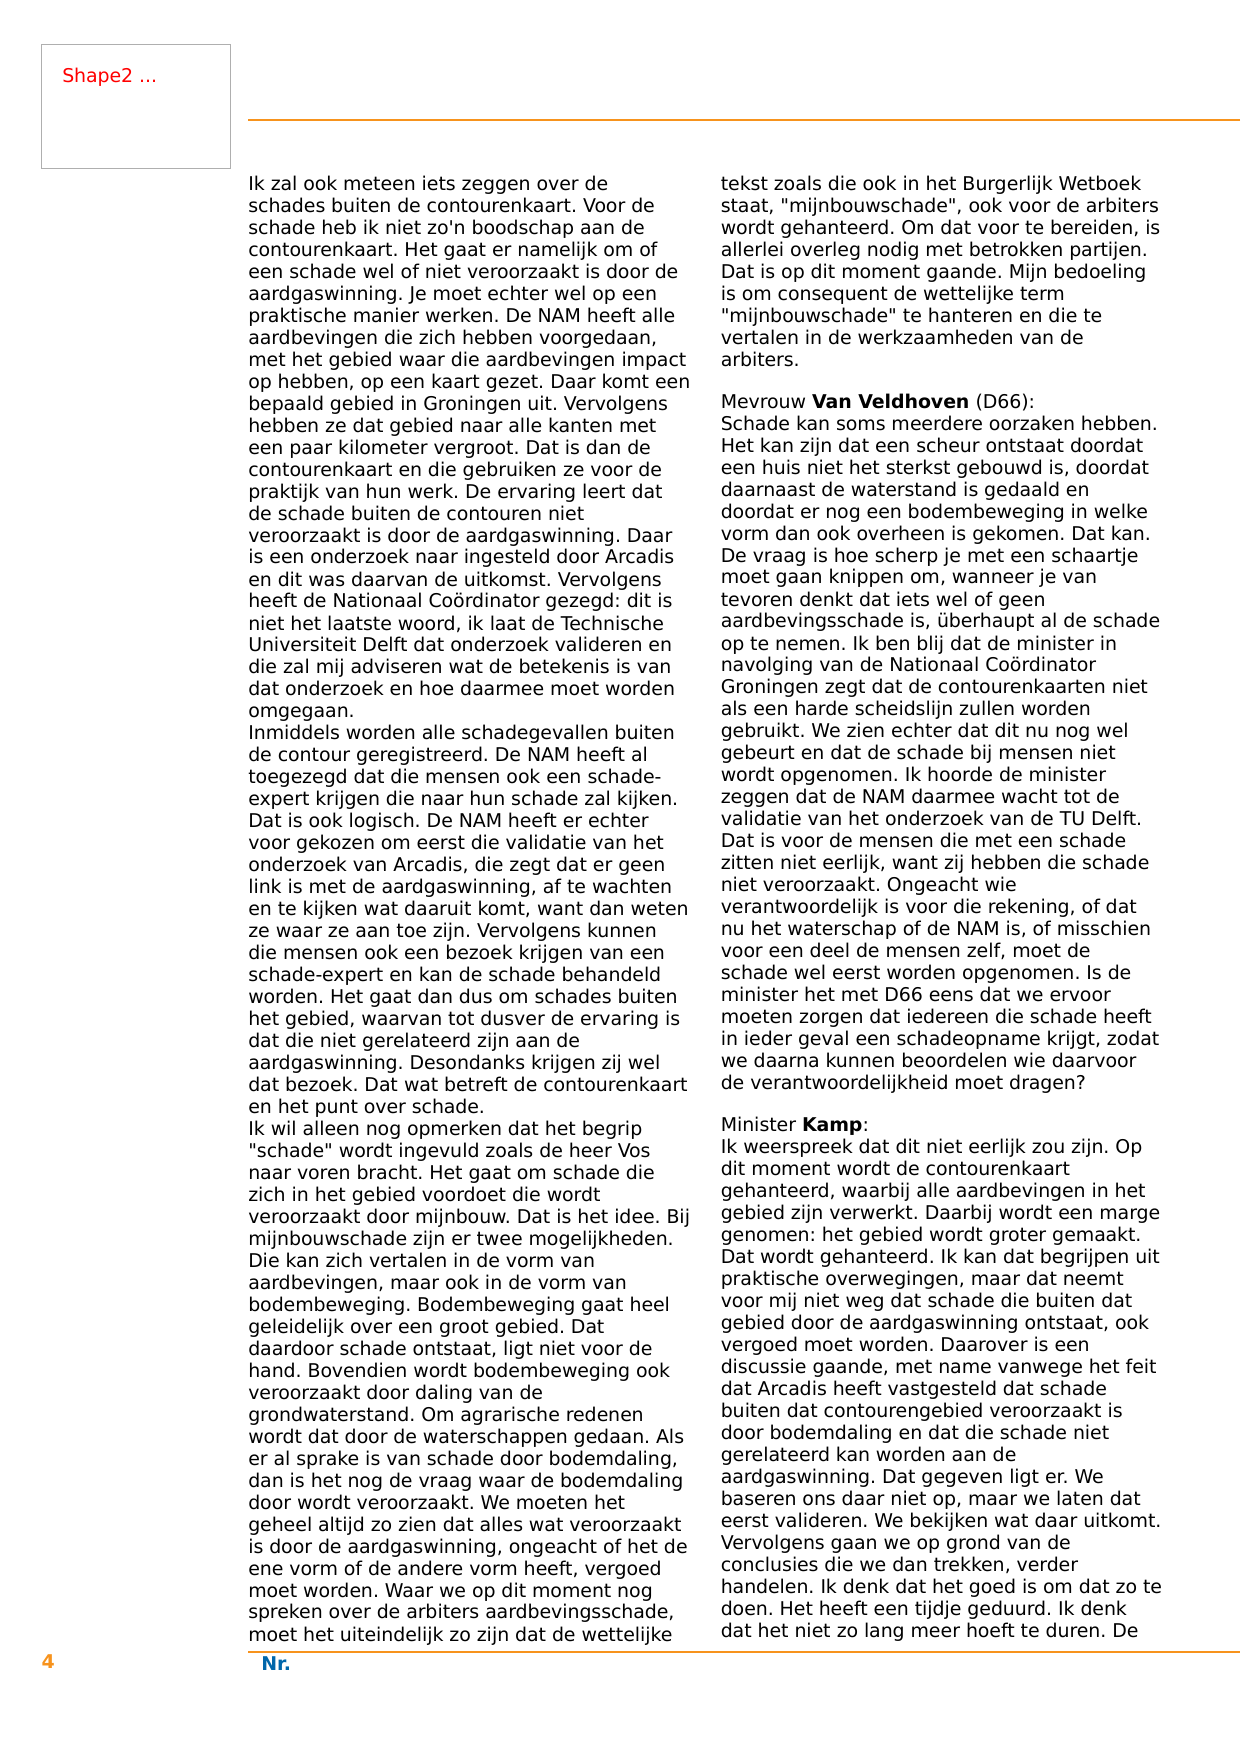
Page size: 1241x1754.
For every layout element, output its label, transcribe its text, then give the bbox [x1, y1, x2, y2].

text Ik weerspreek dat dit niet eerlijk zou zijn. Op dit moment wordt de contourenkaart gehanteerd, waarbij alle aardbevingen in het gebied zijn verwerkt. Daarbij wordt een marge genomen: het gebied wordt groter gemaakt. Dat wordt gehanteerd. Ik kan dat begrijpen uit praktische overwegingen, maar dat neemt voor mij niet weg dat schade die buiten dat gebied door de aardgaswinning ontstaat, ook vergoed moet worden. Daarover is een discussie gaande, met name vanwege het feit dat Arcadis heeft vastgesteld dat schade buiten dat contourengebied veroorzaakt is door bodemdaling en dat die schade niet gerelateerd kan worden aan de aardgaswinning. Dat gegeven ligt er. We baseren ons daar niet op, maar we laten dat eerst valideren. We bekijken wat daar uitkomt. Vervolgens gaan we op grond van de conclusies die we dan trekken, verder handelen. Ik denk dat het goed is om dat zo te doen. Het heeft een tijdje geduurd. Ik denk dat het niet zo lang meer hoeft te duren. De [721, 1136, 1163, 1641]
text Inmiddels worden alle schadegevallen buiten de contour geregistreerd. De NAM heeft al toegezegd dat die mensen ook een schade-expert krijgen die naar hun schade zal kijken. Dat is ook logisch. De NAM heeft er echter voor gekozen om eerst die validatie van het onderzoek van Arcadis, die zegt dat er geen link is met de aardgaswinning, af te wachten en te kijken wat daaruit komt, want dan weten ze waar ze aan toe zijn. Vervolgens kunnen die mensen ook een bezoek krijgen van een schade-expert en kan de schade behandeld worden. Het gaat dan dus om schades buiten het gebied, waarvan tot dusver de ervaring is dat die niet gerelateerd zijn aan de aardgaswinning. Desondanks krijgen zij wel dat bezoek. Dat wat betreft de contourenkaart en het punt over schade. [248, 722, 691, 1118]
text Minister Kamp: [721, 1114, 1163, 1136]
text Mevrouw Van Veldhoven (D66): [721, 391, 1163, 413]
text Schade kan soms meerdere oorzaken hebben. Het kan zijn dat een scheur ontstaat doordat een huis niet het sterkst gebouwd is, doordat daarnaast de waterstand is gedaald en doordat er nog een bodembeweging in welke vorm dan ook overheen is gekomen. Dat kan. De vraag is hoe scherp je met een schaartje moet gaan knippen om, wanneer je van tevoren denkt dat iets wel of geen aardbevingsschade is, überhaupt al de schade op te nemen. Ik ben blij dat de minister in navolging van de Nationaal Coördinator Groningen zegt dat de contourenkaarten niet als een harde scheidslijn zullen worden gebruikt. We zien echter dat dit nu nog wel gebeurt en dat de schade bij mensen niet wordt opgenomen. Ik hoorde de minister zeggen dat de NAM daarmee wacht tot de validatie van het onderzoek van de TU Delft. Dat is voor de mensen die met een schade zitten niet eerlijk, want zij hebben die schade niet veroorzaakt. Ongeacht wie verantwoordelijk is voor die rekening, of dat nu het waterschap of de NAM is, of misschien voor een deel de mensen zelf, moet de schade wel eerst worden opgenomen. Is de minister het met D66 eens dat we ervoor moeten zorgen dat iedereen die schade heeft in ieder geval een schadeopname krijgt, zodat we daarna kunnen beoordelen wie daarvoor de verantwoordelijkheid moet dragen? [721, 413, 1163, 1094]
text Ik zal ook meteen iets zeggen over de schades buiten de contourenkaart. Voor de schade heb ik niet zo'n boodschap aan de contourenkaart. Het gaat er namelijk om of een schade wel of niet veroorzaakt is door de aardgaswinning. Je moet echter wel op een praktische manier werken. De NAM heeft alle aardbevingen die zich hebben voorgedaan, met het gebied waar die aardbevingen impact op hebben, op een kaart gezet. Daar komt een bepaald gebied in Groningen uit. Vervolgens hebben ze dat gebied naar alle kanten met een paar kilometer vergroot. Dat is dan de contourenkaart en die gebruiken ze voor de praktijk van hun werk. De ervaring leert dat de schade buiten de contouren niet veroorzaakt is door de aardgaswinning. Daar is een onderzoek naar ingesteld door Arcadis en dit was daarvan de uitkomst. Vervolgens heeft de Nationaal Coördinator gezegd: dit is niet het laatste woord, ik laat de Technische Universiteit Delft dat onderzoek valideren en die zal mij adviseren wat de betekenis is van dat onderzoek en hoe daarmee moet worden omgegaan. [248, 173, 691, 722]
text tekst zoals die ook in het Burgerlijk Wetboek staat, "mijnbouwschade", ook voor de arbiters wordt gehanteerd. Om dat voor te bereiden, is allerlei overleg nodig met betrokken partijen. Dat is op dit moment gaande. Mijn bedoeling is om consequent de wettelijke term "mijnbouwschade" te hanteren en die te vertalen in de werkzaamheden van de arbiters. [721, 173, 1163, 371]
text Ik wil alleen nog opmerken dat het begrip "schade" wordt ingevuld zoals de heer Vos naar voren bracht. Het gaat om schade die zich in het gebied voordoet die wordt veroorzaakt door mijnbouw. Dat is het idee. Bij mijnbouwschade zijn er twee mogelijkheden. Die kan zich vertalen in de vorm van aardbevingen, maar ook in de vorm van bodembeweging. Bodembeweging gaat heel geleidelijk over een groot gebied. Dat daardoor schade ontstaat, ligt niet voor de hand. Bovendien wordt bodembeweging ook veroorzaakt door daling van de grondwaterstand. Om agrarische redenen wordt dat door de waterschappen gedaan. Als er al sprake is van schade door bodemdaling, dan is het nog de vraag waar de bodemdaling door wordt veroorzaakt. We moeten het geheel altijd zo zien dat alles wat veroorzaakt is door de aardgaswinning, ongeacht of het de ene vorm of de andere vorm heeft, vergoed moet worden. Waar we op dit moment nog spreken over de arbiters aardbevingsschade, moet het uiteindelijk zo zijn dat de wettelijke [248, 1118, 691, 1645]
